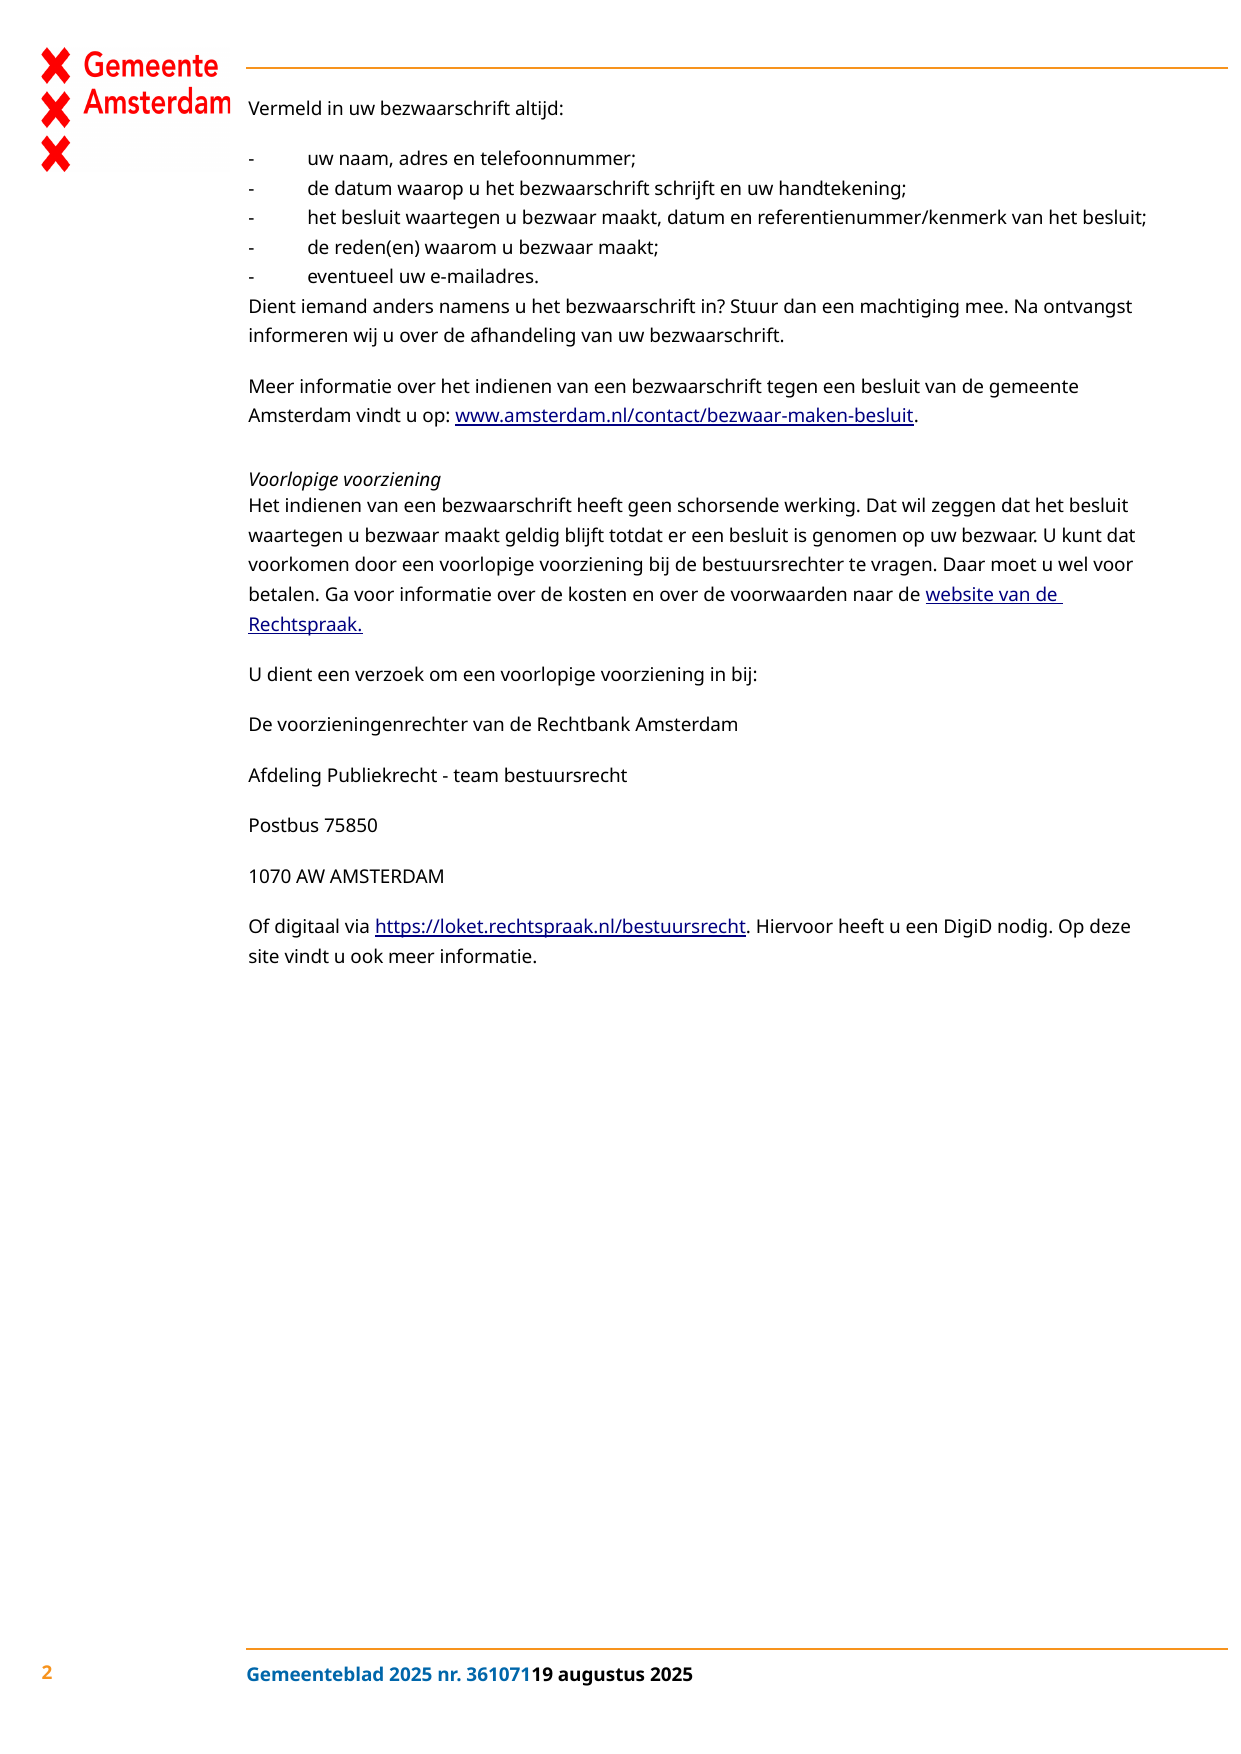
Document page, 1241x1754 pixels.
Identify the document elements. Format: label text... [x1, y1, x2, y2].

text Het indienen van een bezwaarschrift heeft geen schorsende werking. Dat wil zeggen dat het besluit waartegen u bezwaar maakt geldig blijft totdat er een besluit is genomen op uw bezwaar. U kunt dat voorkomen door een voorlopige voorziening bij de bestuursrechter te vragen. Daar moet u wel voor betalen. Ga voor informatie over de kosten en over de voorwaarden naar de website van de Rechtspraak. [248, 492, 1152, 636]
text Dient iemand anders namens u het bezwaarschrift in? Stuur dan een machtiging mee. Na ontvangst informeren wij u over de afhandeling van uw bezwaarschrift. [248, 293, 1152, 348]
list de datum waarop u het bezwaarschrift schrijft en uw handtekening; [248, 175, 1152, 201]
text De voorzieningenrechter van de Rechtbank Amsterdam [248, 712, 1152, 737]
list de reden(en) waarom u bezwaar maakt; [248, 234, 1152, 260]
text U dient een verzoek om een voorlopige voorziening in bij: [248, 661, 1152, 687]
text Postbus 75850 [248, 812, 1152, 838]
text Vermeld in uw bezwaarschrift altijd: [248, 95, 1152, 121]
text Of digitaal via https://loket.rechtspraak.nl/bestuursrecht. Hiervoor heeft u een DigiD nodig. Op deze site vindt u ook meer informatie. [248, 913, 1152, 968]
text Meer informatie over het indienen van een bezwaarschrift tegen een besluit van de gemeente Amsterdam vindt u op: www.amsterdam.nl/contact/bezwaar-maken-besluit. [248, 373, 1152, 428]
list het besluit waartegen u bezwaar maakt, datum en referentienummer/kenmerk van het besluit; [248, 204, 1152, 230]
text Afdeling Publiekrecht - team bestuursrecht [248, 762, 1152, 788]
list uw naam, adres en telefoonnummer; [248, 145, 1152, 171]
list eventueel uw e-mailadres. [248, 263, 1152, 289]
text Voorlopige voorziening [248, 467, 1152, 492]
picture [41, 47, 231, 172]
text 1070 AW AMSTERDAM [248, 863, 1152, 888]
